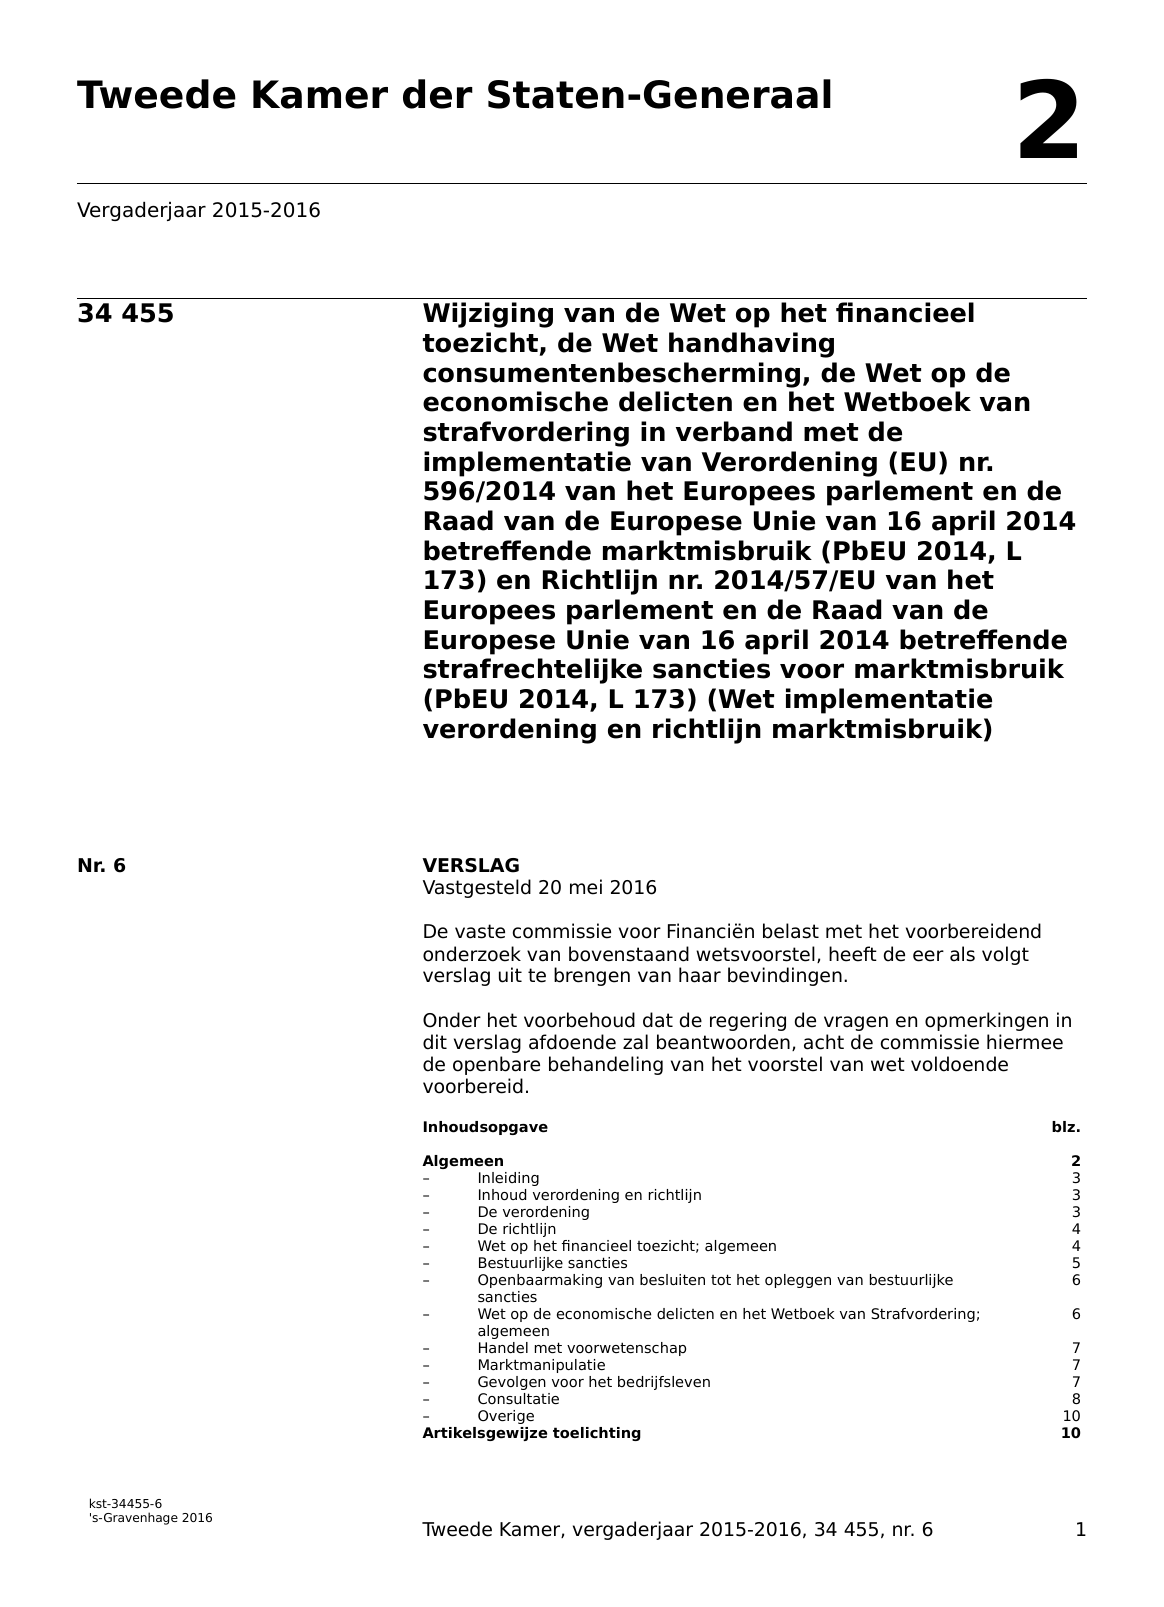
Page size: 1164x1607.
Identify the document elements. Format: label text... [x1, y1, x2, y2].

table_cell 7 [1023, 1357, 1087, 1374]
table_cell – [422, 1357, 471, 1374]
table_cell Consultatie [471, 1391, 1023, 1408]
table_cell – [422, 1238, 471, 1255]
table_cell 3 [1023, 1187, 1087, 1204]
table_cell – [422, 1391, 471, 1408]
table_cell Bestuurlijke sancties [471, 1255, 1023, 1272]
table_cell De verordening [471, 1204, 1023, 1221]
table_cell Vergaderjaar 2015-2016 [77, 184, 1087, 298]
table_cell – [422, 1306, 471, 1340]
text De vaste commissie voor Financiën belast met het voorbereidend onderzoek van bovenstaand wetsvoorstel, heeft de eer als volgt verslag uit te brengen van haar bevindingen. [422, 921, 1087, 987]
table_cell 10 [1023, 1408, 1087, 1425]
table_cell 6 [1023, 1306, 1087, 1340]
subtitle Nr. 6 VERSLAG [77, 855, 1087, 877]
table_cell – [422, 1340, 471, 1357]
table_cell – [422, 1272, 471, 1306]
table_cell Gevolgen voor het bedrijfsleven [471, 1374, 1023, 1391]
table_header Inhoudsopgave [422, 1119, 1023, 1136]
table_cell Wet op het financieel toezicht; algemeen [471, 1238, 1023, 1255]
table_cell 3 [1023, 1170, 1087, 1187]
table_cell De richtlijn [471, 1221, 1023, 1238]
table_cell 7 [1023, 1340, 1087, 1357]
table_cell [1023, 1136, 1087, 1153]
table_cell – [422, 1408, 471, 1425]
table_cell Inhoud verordening en richtlijn [471, 1187, 1023, 1204]
table_cell – [422, 1187, 471, 1204]
text kst-34455-6 [88, 1497, 323, 1511]
text Vastgesteld 20 mei 2016 [422, 877, 1087, 899]
table_cell – [422, 1255, 471, 1272]
text Onder het voorbehoud dat de regering de vragen en opmerkingen in dit verslag afdoende zal beantwoorden, acht de commissie hiermee de openbare behandeling van het voorstel van wet voldoende voorbereid. [422, 1009, 1087, 1097]
table_cell – [422, 1204, 471, 1221]
table_cell Overige [471, 1408, 1023, 1425]
text 's-Gravenhage 2016 [88, 1511, 323, 1525]
table_header Tweede Kamer der Staten-Generaal [77, 59, 886, 183]
table_cell 3 [1023, 1204, 1087, 1221]
table_cell 2 [1023, 1153, 1087, 1170]
table_cell 5 [1023, 1255, 1087, 1272]
table_cell 8 [1023, 1391, 1087, 1408]
table_cell Marktmanipulatie [471, 1357, 1023, 1374]
table_cell 4 [1023, 1238, 1087, 1255]
table_header 2 [886, 59, 1087, 183]
table_cell [422, 1136, 471, 1153]
table_cell Algemeen [422, 1153, 1023, 1170]
table_cell – [422, 1221, 471, 1238]
table_cell 7 [1023, 1374, 1087, 1391]
table_cell 10 [1023, 1425, 1087, 1442]
table_cell Inleiding [471, 1170, 1023, 1187]
table_cell Wet op de economische delicten en het Wetboek van Strafvordering; algemeen [471, 1306, 1023, 1340]
table_cell [471, 1136, 1023, 1153]
subtitle 34 455 Wijziging van de Wet op het financieel toezicht, de Wet handhaving consumentenbescherming, de Wet op de economische delicten en het Wetboek van strafvordering in verband met de implementatie van Verordening (EU) nr. 596/2014 van het Europees parlement en de Raad van de Europese Unie van 16 april 2014 betreffende marktmisbruik (PbEU 2014, L 173) en Richtlijn nr. 2014/57/EU van het Europees parlement en de Raad van de Europese Unie van 16 april 2014 betreffende strafrechtelijke sancties voor marktmisbruik (PbEU 2014, L 173) (Wet implementatie verordening en richtlijn marktmisbruik) [77, 299, 1087, 744]
table_cell 4 [1023, 1221, 1087, 1238]
table_cell Openbaarmaking van besluiten tot het opleggen van bestuurlijke sancties [471, 1272, 1023, 1306]
table_header blz. [1023, 1119, 1087, 1136]
table_cell 6 [1023, 1272, 1087, 1306]
table_cell Artikelsgewijze toelichting [422, 1425, 1023, 1442]
table_cell Handel met voorwetenschap [471, 1340, 1023, 1357]
table_cell – [422, 1374, 471, 1391]
table_cell – [422, 1170, 471, 1187]
